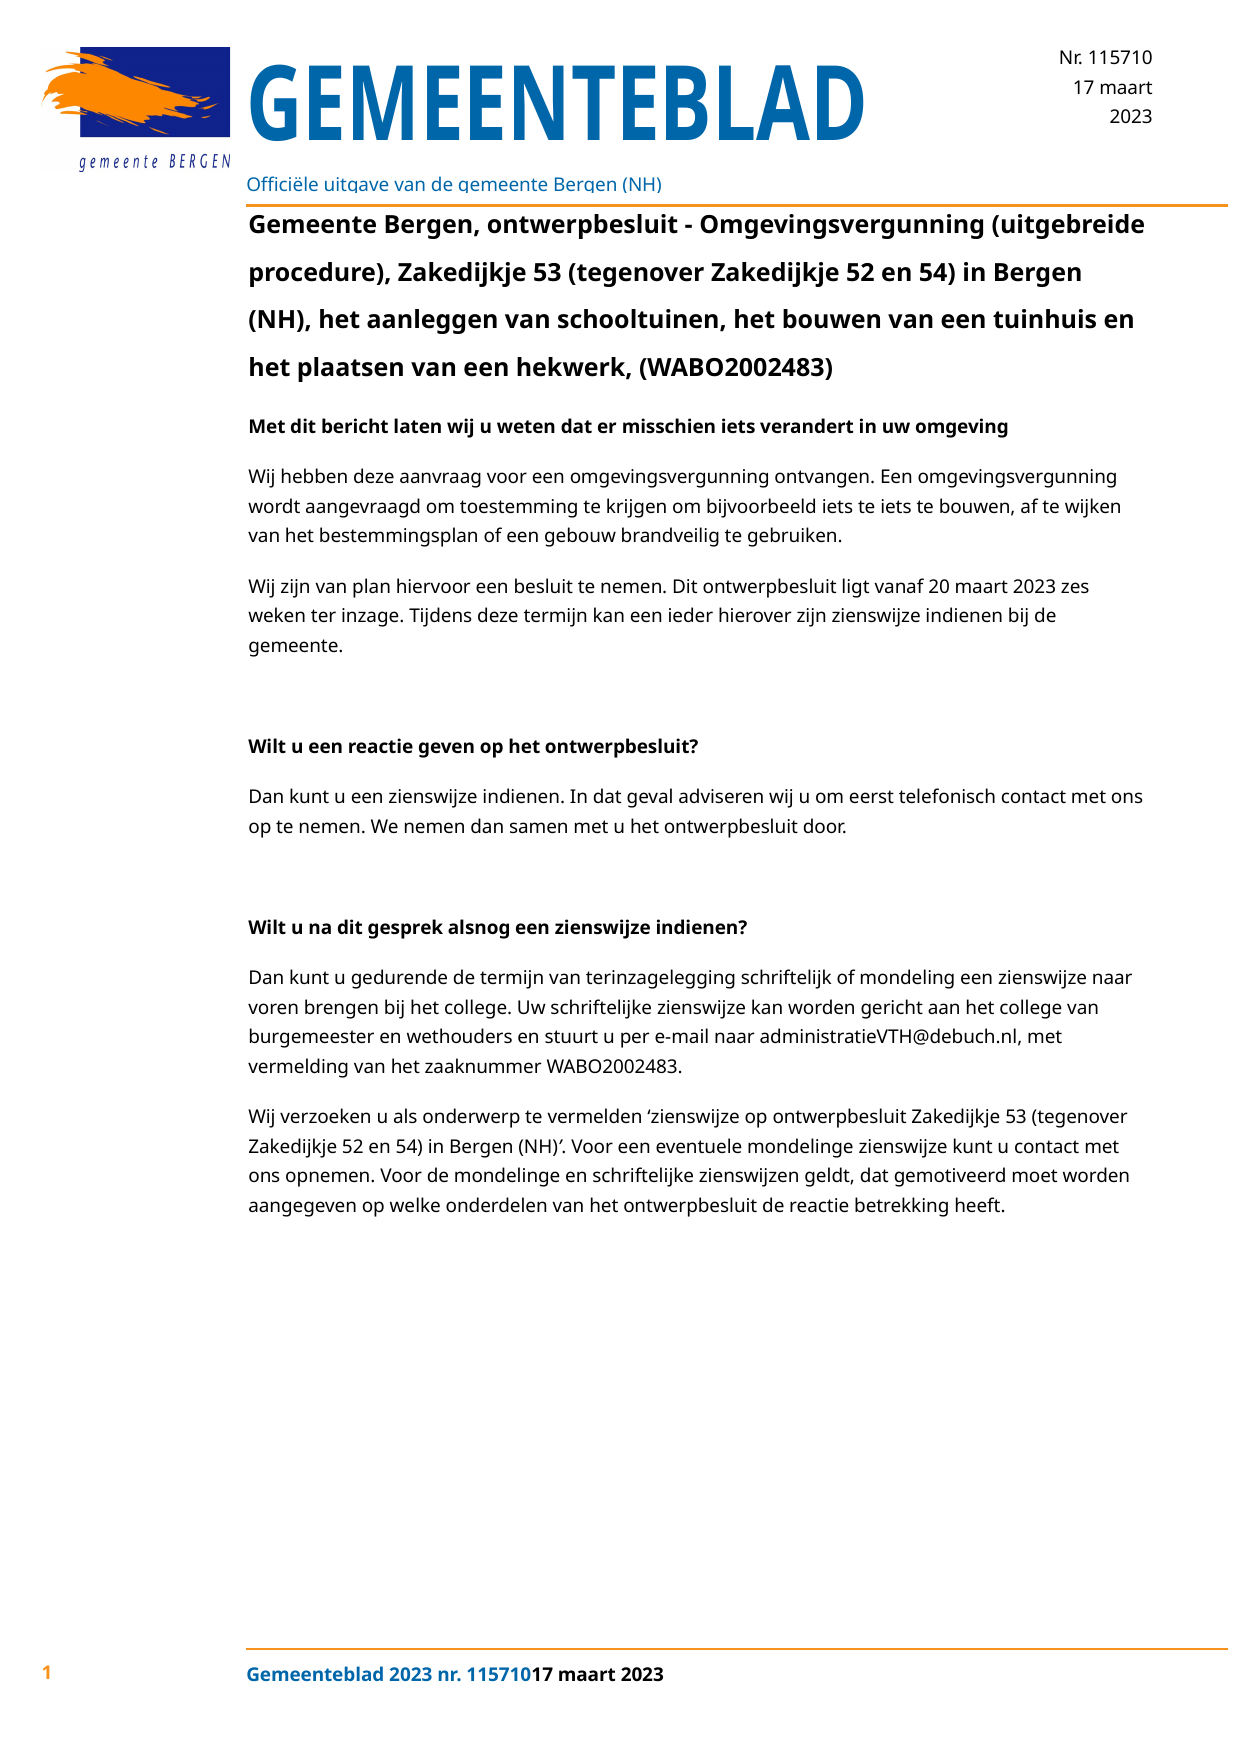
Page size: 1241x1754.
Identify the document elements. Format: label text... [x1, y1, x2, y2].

picture [41, 47, 231, 172]
text Dan kunt u een zienswijze indienen. In dat geval adviseren wij u om eerst telefonisch contact met ons op te nemen. We nemen dan samen met u het ontwerpbesluit door. [248, 783, 1152, 839]
text Met dit bericht laten wij u weten dat er misschien iets verandert in uw omgeving [248, 413, 1152, 439]
text Wilt u een reactie geven op het ontwerpbesluit? [248, 733, 1152, 759]
text Gemeente Bergen, ontwerpbesluit - Omgevingsvergunning (uitgebreide procedure), Zakedijkje 53 (tegenover Zakedijkje 52 en 54) in Bergen (NH), het aanleggen van schooltuinen, het bouwen van een tuinhuis en het plaatsen van een hekwerk, (WABO2002483) [248, 207, 1152, 384]
text Wij verzoeken u als onderwerp te vermelden ‘zienswijze op ontwerpbesluit Zakedijkje 53 (tegenover Zakedijkje 52 en 54) in Bergen (NH)’. Voor een eventuele mondelinge zienswijze kunt u contact met ons opnemen. Voor de mondelinge en schriftelijke zienswijzen geldt, dat gemotiveerd moet worden aangegeven op welke onderdelen van het ontwerpbesluit de reactie betrekking heeft. [248, 1103, 1152, 1218]
text Wilt u na dit gesprek alsnog een zienswijze indienen? [248, 914, 1152, 940]
text Wij zijn van plan hiervoor een besluit te nemen. Dit ontwerpbesluit ligt vanaf 20 maart 2023 zes weken ter inzage. Tijdens deze termijn kan een ieder hierover zijn zienswijze indienen bij de gemeente. [248, 573, 1152, 658]
text Wij hebben deze aanvraag voor een omgevingsvergunning ontvangen. Een omgevingsvergunning wordt aangevraagd om toestemming te krijgen om bijvoorbeeld iets te iets te bouwen, af te wijken van het bestemmingsplan of een gebouw brandveilig te gebruiken. [248, 463, 1152, 548]
text Dan kunt u gedurende de termijn van terinzagelegging schriftelijk of mondeling een zienswijze naar voren brengen bij het college. Uw schriftelijke zienswijze kan worden gericht aan het college van burgemeester en wethouders en stuurt u per e-mail naar administratieVTH@debuch.nl, met vermelding van het zaaknummer WABO2002483. [248, 964, 1152, 1079]
